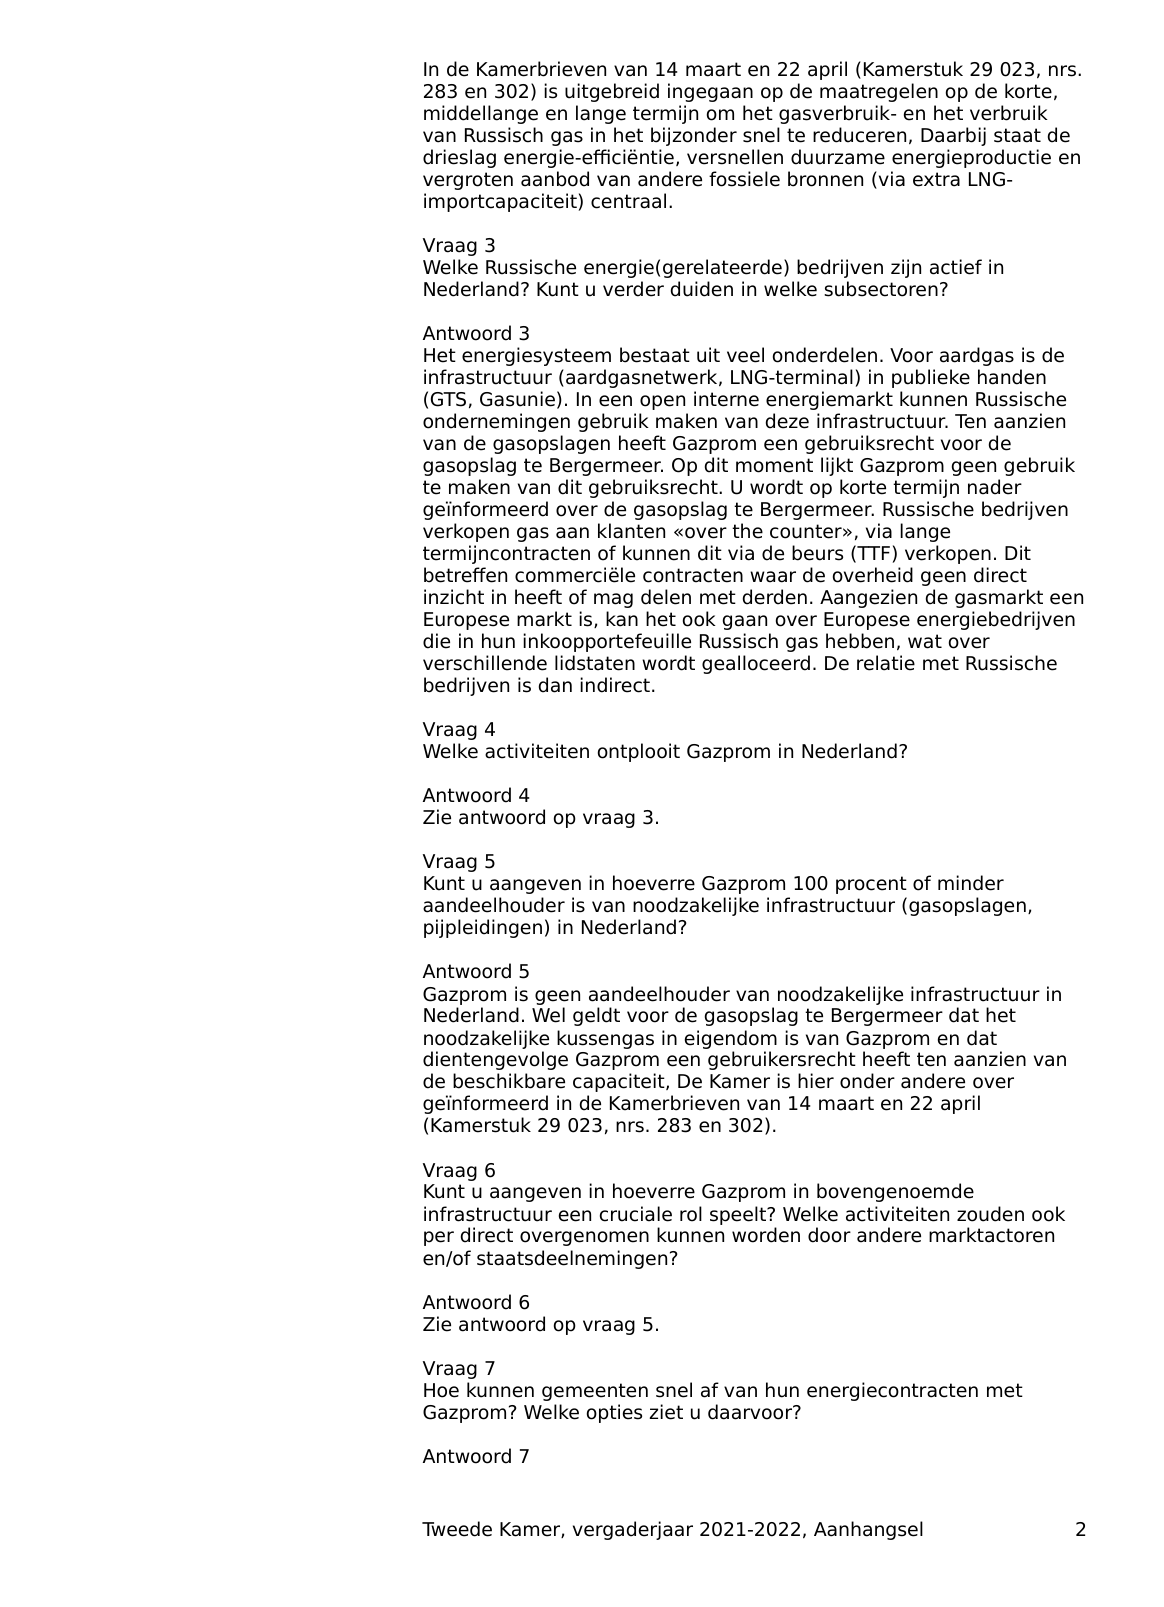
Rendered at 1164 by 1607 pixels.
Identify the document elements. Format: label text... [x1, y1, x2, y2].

text Antwoord 6 [422, 1292, 1087, 1313]
text Vraag 3 [422, 235, 1087, 257]
text Vraag 4 [422, 719, 1087, 741]
text Kunt u aangeven in hoeverre Gazprom in bovengenoemde infrastructuur een cruciale rol speelt? Welke activiteiten zouden ook per direct overgenomen kunnen worden door andere marktactoren en/of staatsdeelnemingen? [422, 1181, 1087, 1269]
text Vraag 6 [422, 1159, 1087, 1181]
text Welke activiteiten ontplooit Gazprom in Nederland? [422, 741, 1087, 763]
text Antwoord 3 [422, 323, 1087, 345]
text Gazprom is geen aandeelhouder van noodzakelijke infrastructuur in Nederland. Wel geldt voor de gasopslag te Bergermeer dat het noodzakelijke kussengas in eigendom is van Gazprom en dat dientengevolge Gazprom een gebruikersrecht heeft ten aanzien van de beschikbare capaciteit, De Kamer is hier onder andere over geïnformeerd in de Kamerbrieven van 14 maart en 22 april (Kamerstuk 29 023, nrs. 283 en 302). [422, 983, 1087, 1137]
text Vraag 7 [422, 1358, 1087, 1380]
text Antwoord 4 [422, 785, 1087, 807]
text Het energiesysteem bestaat uit veel onderdelen. Voor aardgas is de infrastructuur (aardgasnetwerk, LNG-terminal) in publieke handen (GTS, Gasunie). In een open interne energiemarkt kunnen Russische ondernemingen gebruik maken van deze infrastructuur. Ten aanzien van de gasopslagen heeft Gazprom een gebruiksrecht voor de gasopslag te Bergermeer. Op dit moment lijkt Gazprom geen gebruik te maken van dit gebruiksrecht. U wordt op korte termijn nader geïnformeerd over de gasopslag te Bergermeer. Russische bedrijven verkopen gas aan klanten «over the counter», via lange termijncontracten of kunnen dit via de beurs (TTF) verkopen. Dit betreffen commerciële contracten waar de overheid geen direct inzicht in heeft of mag delen met derden. Aangezien de gasmarkt een Europese markt is, kan het ook gaan over Europese energiebedrijven die in hun inkoopportefeuille Russisch gas hebben, wat over verschillende lidstaten wordt gealloceerd. De relatie met Russische bedrijven is dan indirect. [422, 345, 1087, 697]
text Kunt u aangeven in hoeverre Gazprom 100 procent of minder aandeelhouder is van noodzakelijke infrastructuur (gasopslagen, pijpleidingen) in Nederland? [422, 873, 1087, 939]
text Vraag 5 [422, 851, 1087, 873]
text In de Kamerbrieven van 14 maart en 22 april (Kamerstuk 29 023, nrs. 283 en 302) is uitgebreid ingegaan op de maatregelen op de korte, middellange en lange termijn om het gasverbruik- en het verbruik van Russisch gas in het bijzonder snel te reduceren, Daarbij staat de drieslag energie-efficiëntie, versnellen duurzame energieproductie en vergroten aanbod van andere fossiele bronnen (via extra LNG-importcapaciteit) centraal. [422, 59, 1087, 213]
text Zie antwoord op vraag 5. [422, 1313, 1087, 1336]
text Antwoord 7 [422, 1446, 1087, 1468]
text Hoe kunnen gemeenten snel af van hun energiecontracten met Gazprom? Welke opties ziet u daarvoor? [422, 1380, 1087, 1424]
text Zie antwoord op vraag 3. [422, 807, 1087, 829]
text Antwoord 5 [422, 961, 1087, 983]
text Welke Russische energie(gerelateerde) bedrijven zijn actief in Nederland? Kunt u verder duiden in welke subsectoren? [422, 257, 1087, 301]
